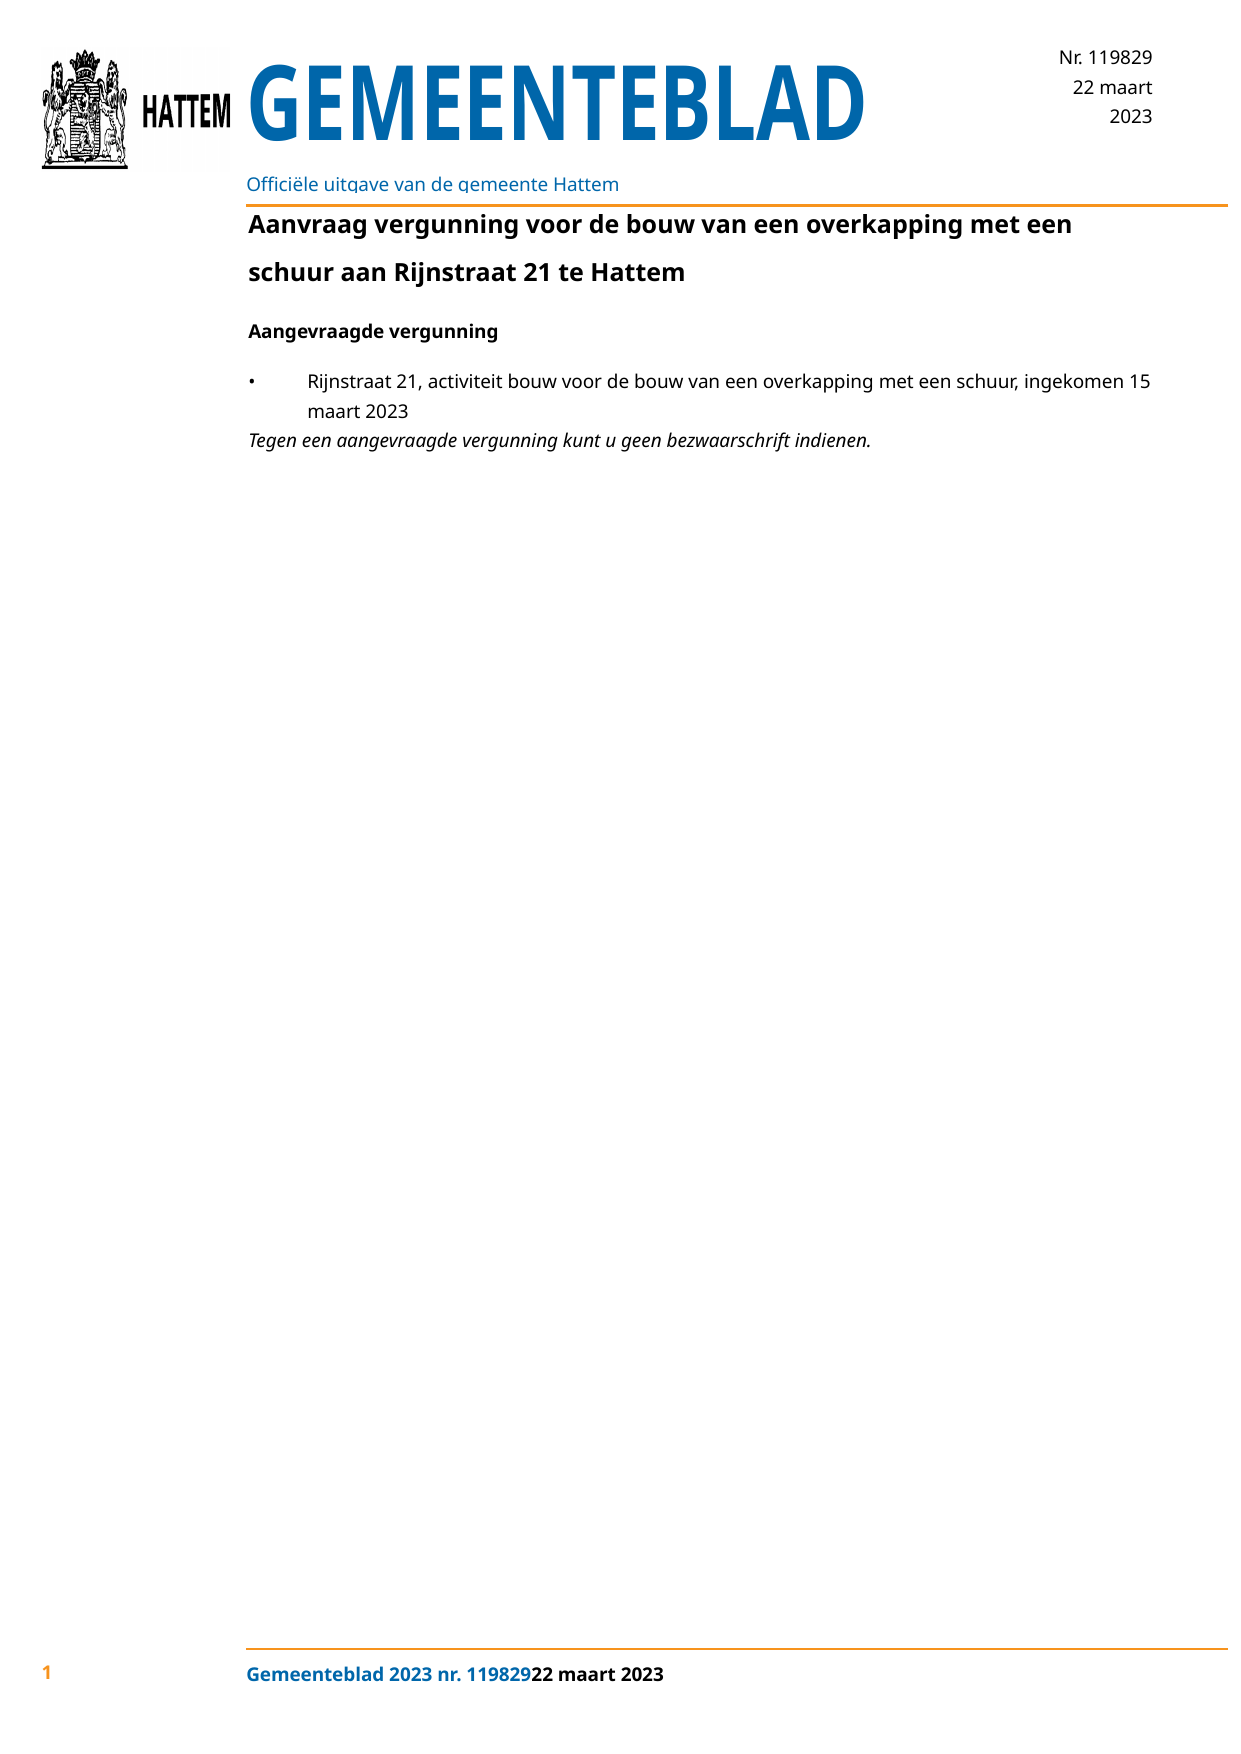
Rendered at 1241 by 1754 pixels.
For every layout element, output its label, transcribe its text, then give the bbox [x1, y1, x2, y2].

text Aanvraag vergunning voor de bouw van een overkapping met een schuur aan Rijnstraat 21 te Hattem [248, 207, 1152, 288]
list Rijnstraat 21, activiteit bouw voor de bouw van een overkapping met een schuur, ingekomen 15 maart 2023 [248, 368, 1152, 424]
picture [41, 47, 231, 172]
text Aangevraagde vergunning [248, 318, 1152, 344]
text Tegen een aangevraagde vergunning kunt u geen bezwaarschrift indienen. [248, 427, 1152, 453]
